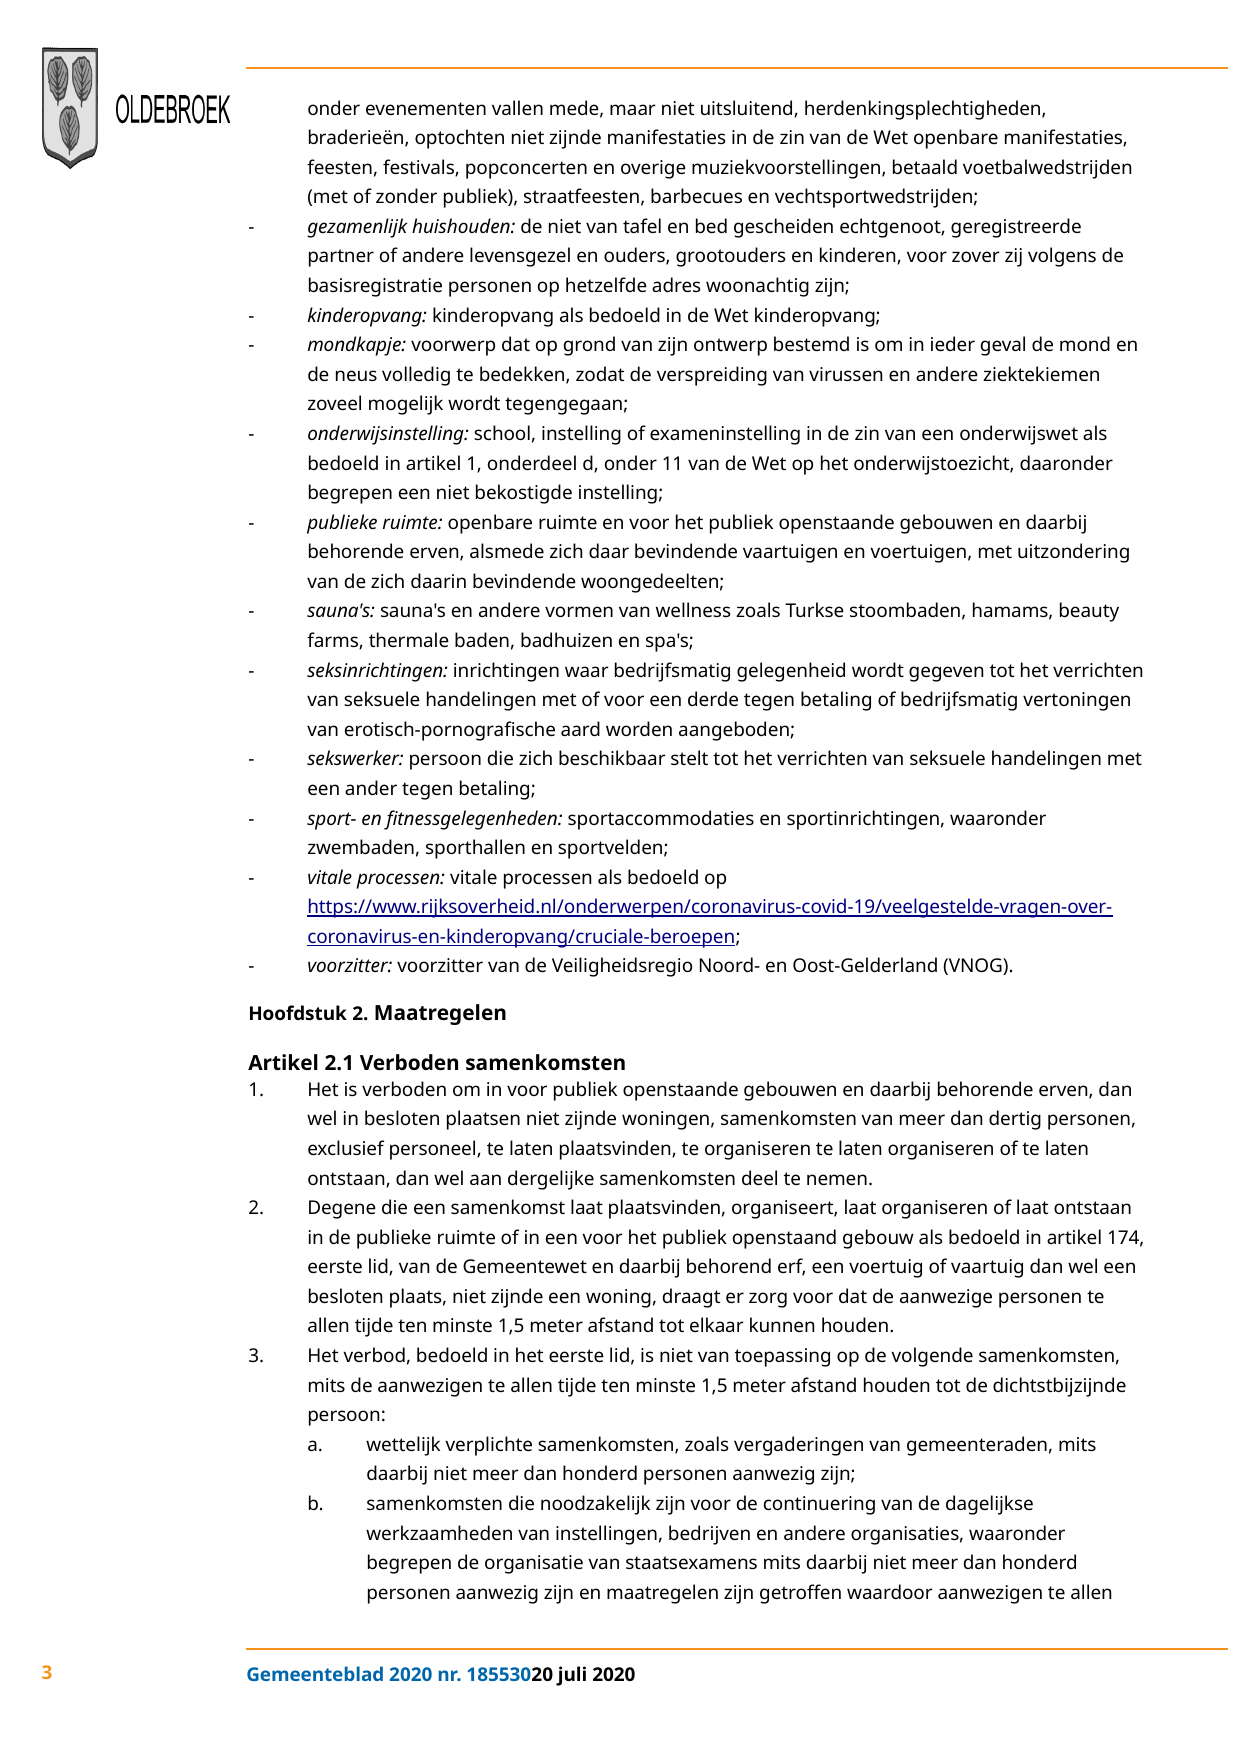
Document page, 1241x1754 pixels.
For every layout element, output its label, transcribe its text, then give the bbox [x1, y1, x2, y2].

list seksinrichtingen: inrichtingen waar bedrijfsmatig gelegenheid wordt gegeven tot het verrichten van seksuele handelingen met of voor een derde tegen betaling of bedrijfsmatig vertoningen van erotisch-pornografische aard worden aangeboden; [248, 657, 1152, 742]
list onder evenementen vallen mede, maar niet uitsluitend, herdenkingsplechtigheden, braderieën, optochten niet zijnde manifestaties in de zin van de Wet openbare manifestaties, feesten, festivals, popconcerten en overige muziekvoorstellingen, betaald voetbalwedstrijden (met of zonder publiek), straatfeesten, barbecues en vechtsportwedstrijden; [248, 95, 1152, 209]
list gezamenlijk huishouden: de niet van tafel en bed gescheiden echtgenoot, geregistreerde partner of andere levensgezel en ouders, grootouders en kinderen, voor zover zij volgens de basisregistratie personen op hetzelfde adres woonachtig zijn; [248, 213, 1152, 298]
list mondkapje: voorwerp dat op grond van zijn ontwerp bestemd is om in ieder geval de mond en de neus volledig te bedekken, zodat de verspreiding van virussen en andere ziektekiemen zoveel mogelijk wordt tegengegaan; [248, 331, 1152, 416]
list Het is verboden om in voor publiek openstaande gebouwen en daarbij behorende erven, dan wel in besloten plaatsen niet zijnde woningen, samenkomsten van meer dan dertig personen, exclusief personeel, te laten plaatsvinden, te organiseren te laten organiseren of te laten ontstaan, dan wel aan dergelijke samenkomsten deel te nemen. [248, 1076, 1152, 1191]
list onderwijsinstelling: school, instelling of exameninstelling in de zin van een onderwijswet als bedoeld in artikel 1, onderdeel d, onder 11 van de Wet op het onderwijstoezicht, daaronder begrepen een niet bekostigde instelling; [248, 420, 1152, 505]
list publieke ruimte: openbare ruimte en voor het publiek openstaande gebouwen en daarbij behorende erven, alsmede zich daar bevindende vaartuigen en voertuigen, met uitzondering van de zich daarin bevindende woongedeelten; [248, 509, 1152, 594]
list sauna's: sauna's en andere vormen van wellness zoals Turkse stoombaden, hamams, beauty farms, thermale baden, badhuizen en spa's; [248, 598, 1152, 653]
list voorzitter: voorzitter van de Veiligheidsregio Noord- en Oost-Gelderland (VNOG). [248, 953, 1152, 978]
list Het verbod, bedoeld in het eerste lid, is niet van toepassing op de volgende samenkomsten, mits de aanwezigen te allen tijde ten minste 1,5 meter afstand houden tot de dichtstbijzijnde persoon: [248, 1342, 1152, 1427]
list vitale processen: vitale processen als bedoeld op https://www.rijksoverheid.nl/onderwerpen/coronavirus-covid-19/veelgestelde-vragen-over-coronavirus-en-kinderopvang/cruciale-beroepen; [248, 864, 1152, 949]
list kinderopvang: kinderopvang als bedoeld in de Wet kinderopvang; [248, 302, 1152, 328]
text Artikel 2.1 Verboden samenkomsten [248, 1048, 1152, 1076]
list Degene die een samenkomst laat plaatsvinden, organiseert, laat organiseren of laat ontstaan in de publieke ruimte of in een voor het publiek openstaand gebouw als bedoeld in artikel 174, eerste lid, van de Gemeentewet en daarbij behorend erf, een voertuig of vaartuig dan wel een besloten plaats, niet zijnde een woning, draagt er zorg voor dat de aanwezige personen te allen tijde ten minste 1,5 meter afstand tot elkaar kunnen houden. [248, 1194, 1152, 1338]
list samenkomsten die noodzakelijk zijn voor de continuering van de dagelijkse werkzaamheden van instellingen, bedrijven en andere organisaties, waaronder begrepen de organisatie van staatsexamens mits daarbij niet meer dan honderd personen aanwezig zijn en maatregelen zijn getroffen waardoor aanwezigen te allen [307, 1490, 1152, 1605]
list sport- en fitnessgelegenheden: sportaccommodaties en sportinrichtingen, waaronder zwembaden, sporthallen en sportvelden; [248, 805, 1152, 860]
picture [41, 47, 231, 172]
list wettelijk verplichte samenkomsten, zoals vergaderingen van gemeenteraden, mits daarbij niet meer dan honderd personen aanwezig zijn; [307, 1431, 1152, 1486]
list sekswerker: persoon die zich beschikbaar stelt tot het verrichten van seksuele handelingen met een ander tegen betaling; [248, 746, 1152, 801]
text Hoofdstuk 2. Maatregelen [248, 998, 1152, 1027]
